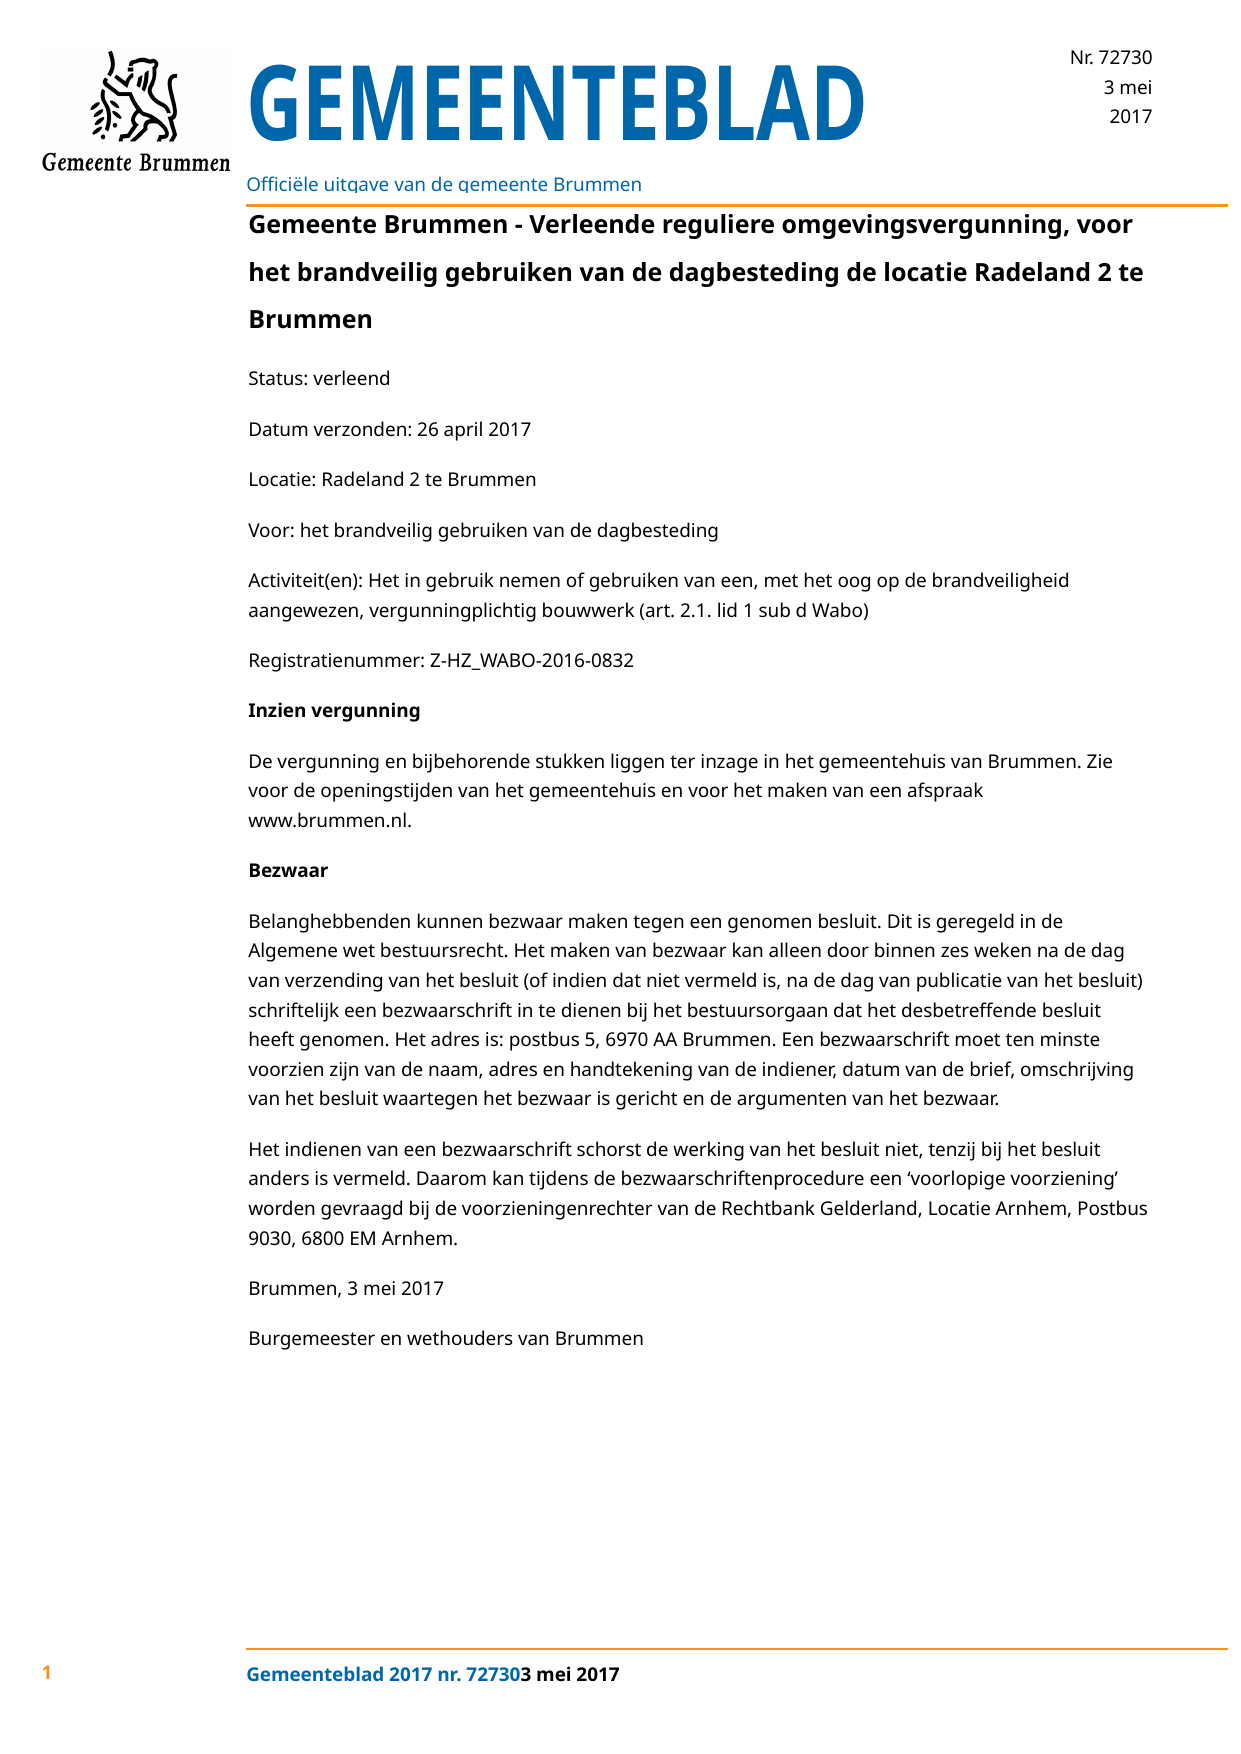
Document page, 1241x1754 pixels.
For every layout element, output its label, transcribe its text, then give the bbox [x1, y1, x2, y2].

text Status: verleend [248, 366, 1152, 391]
text De vergunning en bijbehorende stukken liggen ter inzage in het gemeentehuis van Brummen. Zie voor de openingstijden van het gemeentehuis en voor het maken van een afspraak www.brummen.nl. [248, 748, 1152, 833]
text Locatie: Radeland 2 te Brummen [248, 466, 1152, 492]
text Inzien vergunning [248, 698, 1152, 723]
text Activiteit(en): Het in gebruik nemen of gebruiken van een, met het oog op de brandveiligheid aangewezen, vergunningplichtig bouwwerk (art. 2.1. lid 1 sub d Wabo) [248, 567, 1152, 622]
text Gemeente Brummen - Verleende reguliere omgevingsvergunning, voor het brandveilig gebruiken van de dagbesteding de locatie Radeland 2 te Brummen [248, 207, 1152, 336]
picture [41, 47, 231, 172]
text Datum verzonden: 26 april 2017 [248, 416, 1152, 442]
text Voor: het brandveilig gebruiken van de dagbesteding [248, 517, 1152, 542]
text Bezwaar [248, 858, 1152, 883]
text Belanghebbenden kunnen bezwaar maken tegen een genomen besluit. Dit is geregeld in de Algemene wet bestuursrecht. Het maken van bezwaar kan alleen door binnen zes weken na de dag van verzending van het besluit (of indien dat niet vermeld is, na de dag van publicatie van het besluit) schriftelijk een bezwaarschrift in te dienen bij het bestuursorgaan dat het desbetreffende besluit heeft genomen. Het adres is: postbus 5, 6970 AA Brummen. Een bezwaarschrift moet ten minste voorzien zijn van de naam, adres en handtekening van de indiener, datum van de brief, omschrijving van het besluit waartegen het bezwaar is gericht en de argumenten van het bezwaar. [248, 908, 1152, 1111]
text Het indienen van een bezwaarschrift schorst de werking van het besluit niet, tenzij bij het besluit anders is vermeld. Daarom kan tijdens de bezwaarschriftenprocedure een ‘voorlopige voorziening’ worden gevraagd bij de voorzieningenrechter van de Rechtbank Gelderland, Locatie Arnhem, Postbus 9030, 6800 EM Arnhem. [248, 1136, 1152, 1250]
text Registratienummer: Z-HZ_WABO-2016-0832 [248, 647, 1152, 673]
text Brummen, 3 mei 2017 [248, 1275, 1152, 1301]
text Burgemeester en wethouders van Brummen [248, 1326, 1152, 1351]
